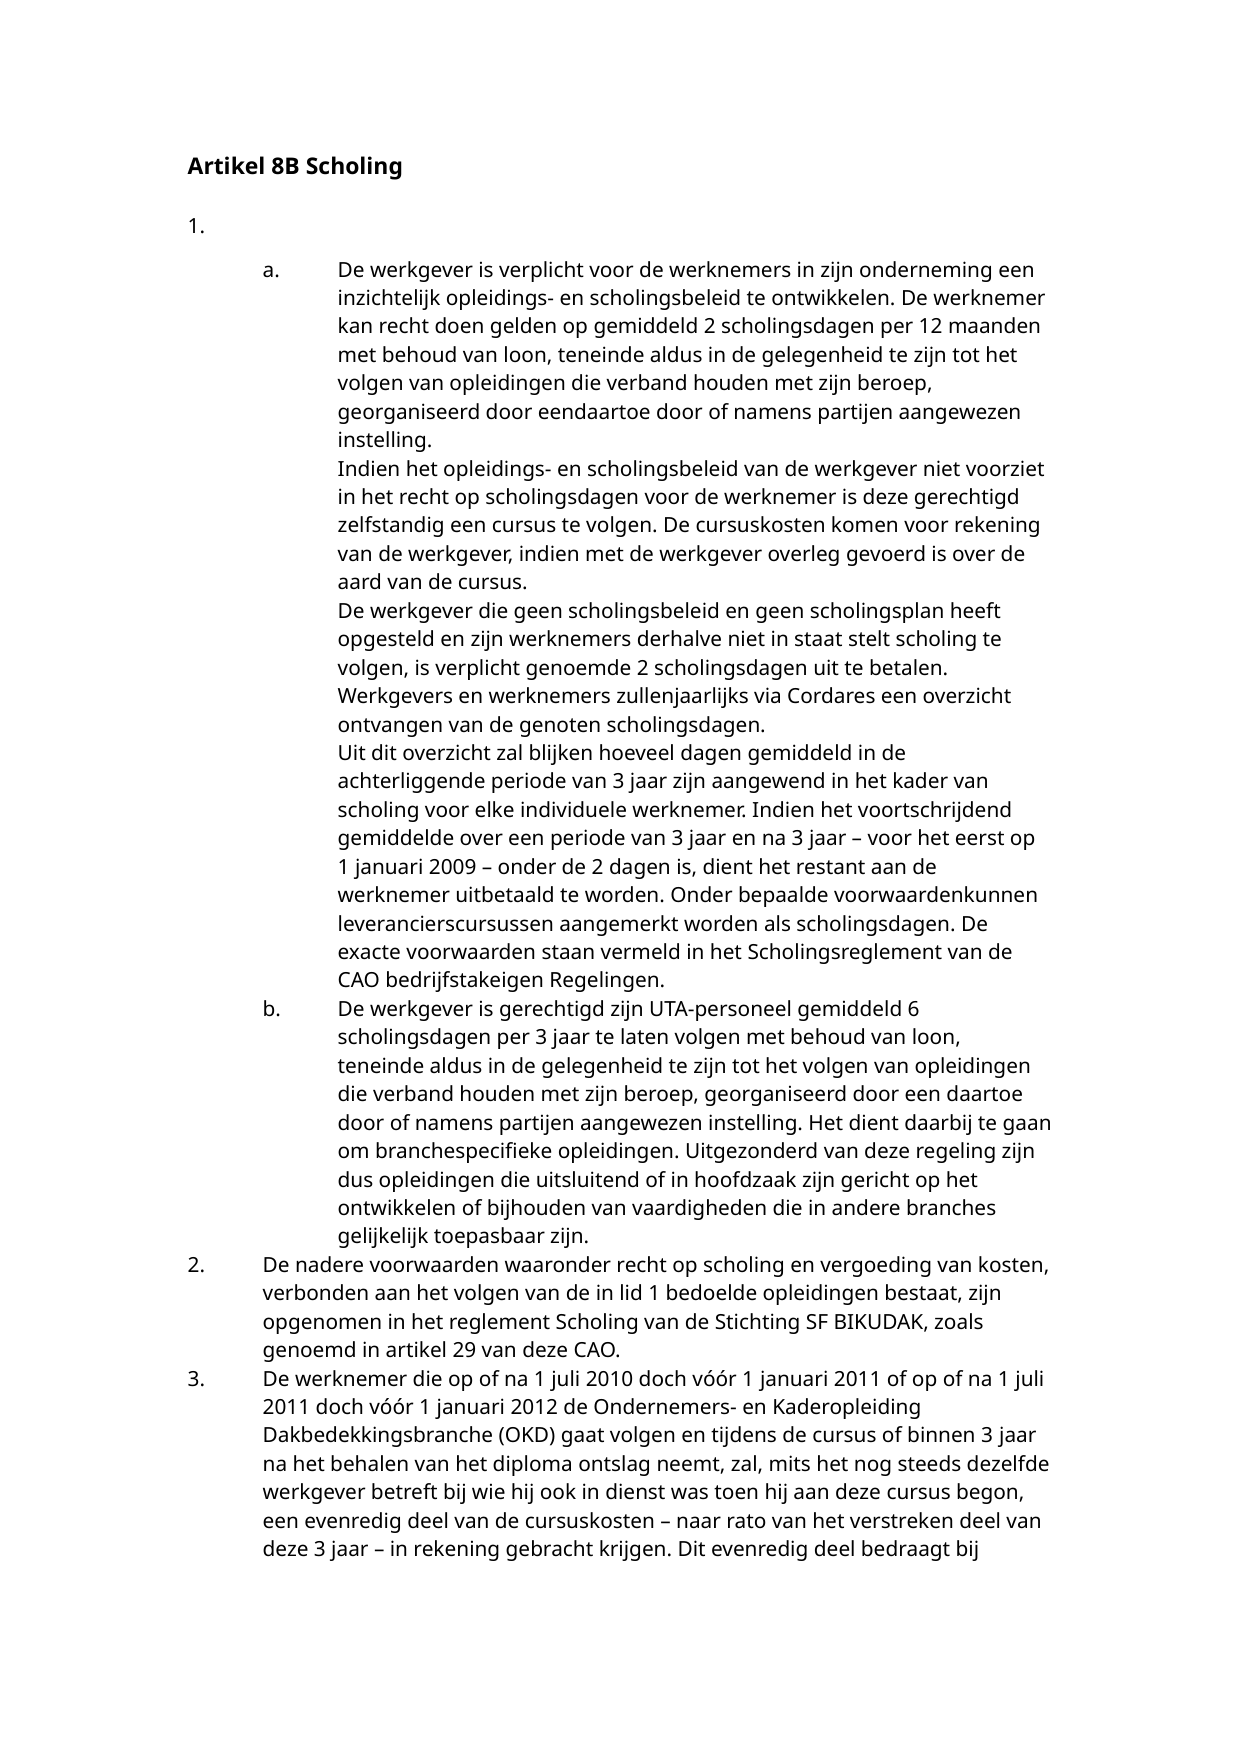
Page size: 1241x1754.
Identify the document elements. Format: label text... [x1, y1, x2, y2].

list Uit dit overzicht zal blijken hoeveel dagen gemiddeld in de achterliggende periode van 3 jaar zijn aangewend in het kader van scholing voor elke individuele werknemer. Indien het voortschrijdend gemiddelde over een periode van 3 jaar en na 3 jaar – voor het eerst op 1 januari 2009 – onder de 2 dagen is, dient het restant aan de werknemer uitbetaald te worden. Onder bepaalde voorwaardenkunnen leverancierscursussen aangemerkt worden als scholingsdagen. De exacte voorwaarden staan vermeld in het Scholingsreglement van de CAO bedrijfstakeigen Regelingen. [262, 738, 1053, 994]
list Indien het opleidings- en scholingsbeleid van de werkgever niet voorziet in het recht op scholingsdagen voor de werknemer is deze gerechtigd zelfstandig een cursus te volgen. De cursuskosten komen voor rekening van de werkgever, indien met de werkgever overleg gevoerd is over de aard van de cursus. [262, 454, 1053, 596]
list De werkgever is verplicht voor de werknemers in zijn onderneming een inzichtelijk opleidings- en scholingsbeleid te ontwikkelen. De werknemer kan recht doen gelden op gemiddeld 2 scholingsdagen per 12 maanden met behoud van loon, teneinde aldus in de gelegenheid te zijn tot het volgen van opleidingen die verband houden met zijn beroep, georganiseerd door eendaartoe door of namens partijen aangewezen instelling. [262, 255, 1053, 454]
list De werknemer die op of na 1 juli 2010 doch vóór 1 januari 2011 of op of na 1 juli 2011 doch vóór 1 januari 2012 de Ondernemers- en Kaderopleiding Dakbedekkingsbranche (OKD) gaat volgen en tijdens de cursus of binnen 3 jaar na het behalen van het diploma ontslag neemt, zal, mits het nog steeds dezelfde werkgever betreft bij wie hij ook in dienst was toen hij aan deze cursus begon, een evenredig deel van de cursuskosten – naar rato van het verstreken deel van deze 3 jaar – in rekening gebracht krijgen. Dit evenredig deel bedraagt bij [187, 1364, 1053, 1563]
list De werkgever is gerechtigd zijn UTA-personeel gemiddeld 6 scholingsdagen per 3 jaar te laten volgen met behoud van loon, teneinde aldus in de gelegenheid te zijn tot het volgen van opleidingen die verband houden met zijn beroep, georganiseerd door een daartoe door of namens partijen aangewezen instelling. Het dient daarbij te gaan om branchespecifieke opleidingen. Uitgezonderd van deze regeling zijn dus opleidingen die uitsluitend of in hoofdzaak zijn gericht op het ontwikkelen of bijhouden van vaardigheden die in andere branches gelijkelijk toepasbaar zijn. [262, 994, 1053, 1250]
subtitle Artikel 8B Scholing [187, 150, 1053, 181]
list De werkgever die geen scholingsbeleid en geen scholingsplan heeft opgesteld en zijn werknemers derhalve niet in staat stelt scholing te volgen, is verplicht genoemde 2 scholingsdagen uit te betalen. Werkgevers en werknemers zullenjaarlijks via Cordares een overzicht ontvangen van de genoten scholingsdagen. [262, 596, 1053, 738]
list De nadere voorwaarden waaronder recht op scholing en vergoeding van kosten, verbonden aan het volgen van de in lid 1 bedoelde opleidingen bestaat, zijn opgenomen in het reglement Scholing van de Stichting SF BIKUDAK, zoals genoemd in artikel 29 van deze CAO. [187, 1250, 1053, 1364]
